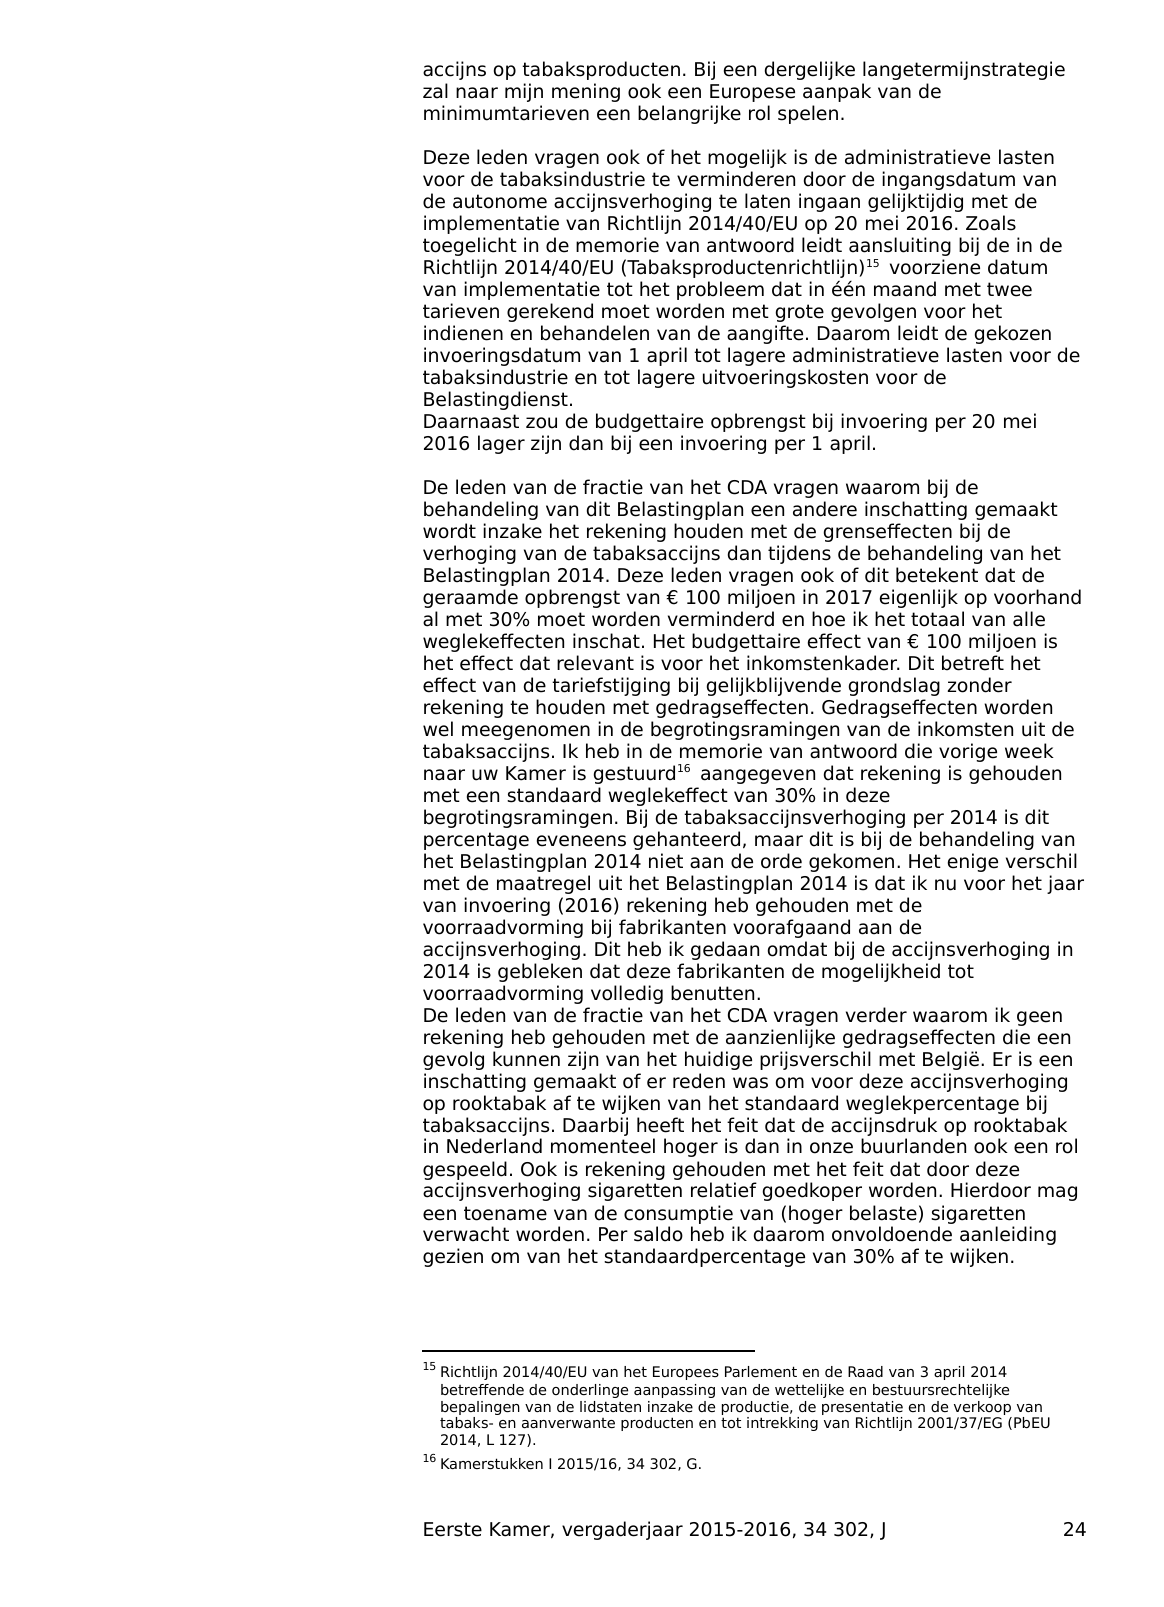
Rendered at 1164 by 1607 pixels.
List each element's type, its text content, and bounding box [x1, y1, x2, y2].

text De leden van de fractie van het CDA vragen waarom bij de behandeling van dit Belastingplan een andere inschatting gemaakt wordt inzake het rekening houden met de grenseffecten bij de verhoging van de tabaksaccijns dan tijdens de behandeling van het Belastingplan 2014. Deze leden vragen ook of dit betekent dat de geraamde opbrengst van € 100 miljoen in 2017 eigenlijk op voorhand al met 30% moet worden verminderd en hoe ik het totaal van alle weglekeffecten inschat. Het budgettaire effect van € 100 miljoen is het effect dat relevant is voor het inkomstenkader. Dit betreft het effect van de tariefstijging bij gelijkblijvende grondslag zonder rekening te houden met gedragseffecten. Gedragseffecten worden wel meegenomen in de begrotingsramingen van de inkomsten uit de tabaksaccijns. Ik heb in de memorie van antwoord die vorige week naar uw Kamer is gestuurd aangegeven dat rekening is gehouden met een standaard weglekeffect van 30% in deze begrotingsramingen. Bij de tabaksaccijnsverhoging per 2014 is dit percentage eveneens gehanteerd, maar dit is bij de behandeling van het Belastingplan 2014 niet aan de orde gekomen. Het enige verschil met de maatregel uit het Belastingplan 2014 is dat ik nu voor het jaar van invoering (2016) rekening heb gehouden met de voorraadvorming bij fabrikanten voorafgaand aan de accijnsverhoging. Dit heb ik gedaan omdat bij de accijnsverhoging in 2014 is gebleken dat deze fabrikanten de mogelijkheid tot voorraadvorming volledig benutten. [422, 477, 1087, 1004]
text Daarnaast zou de budgettaire opbrengst bij invoering per 20 mei 2016 lager zijn dan bij een invoering per 1 april. [422, 411, 1087, 455]
text accijns op tabaksproducten. Bij een dergelijke langetermijnstrategie zal naar mijn mening ook een Europese aanpak van de minimumtarieven een belangrijke rol spelen. [422, 59, 1087, 125]
text Richtlijn 2014/40/EU van het Europees Parlement en de Raad van 3 april 2014 betreffende de onderlinge aanpassing van de wettelijke en bestuursrechtelijke bepalingen van de lidstaten inzake de productie, de presentatie en de verkoop van tabaks- en aanverwante producten en tot intrekking van Richtlijn 2001/37/EG (PbEU 2014, L 127). [422, 1360, 1087, 1449]
text Deze leden vragen ook of het mogelijk is de administratieve lasten voor de tabaksindustrie te verminderen door de ingangsdatum van de autonome accijnsverhoging te laten ingaan gelijktijdig met de implementatie van Richtlijn 2014/40/EU op 20 mei 2016. Zoals toegelicht in de memorie van antwoord leidt aansluiting bij de in de Richtlijn 2014/40/EU (Tabaksproductenrichtlijn) voorziene datum van implementatie tot het probleem dat in één maand met twee tarieven gerekend moet worden met grote gevolgen voor het indienen en behandelen van de aangifte. Daarom leidt de gekozen invoeringsdatum van 1 april tot lagere administratieve lasten voor de tabaksindustrie en tot lagere uitvoeringskosten voor de Belastingdienst. [422, 147, 1087, 411]
text Kamerstukken I 2015/16, 34 302, G. [422, 1452, 1087, 1474]
text De leden van de fractie van het CDA vragen verder waarom ik geen rekening heb gehouden met de aanzienlijke gedragseffecten die een gevolg kunnen zijn van het huidige prijsverschil met België. Er is een inschatting gemaakt of er reden was om voor deze accijnsverhoging op rooktabak af te wijken van het standaard weglekpercentage bij tabaksaccijns. Daarbij heeft het feit dat de accijnsdruk op rooktabak in Nederland momenteel hoger is dan in onze buurlanden ook een rol gespeeld. Ook is rekening gehouden met het feit dat door deze accijnsverhoging sigaretten relatief goedkoper worden. Hierdoor mag een toename van de consumptie van (hoger belaste) sigaretten verwacht worden. Per saldo heb ik daarom onvoldoende aanleiding gezien om van het standaardpercentage van 30% af te wijken. [422, 1004, 1087, 1268]
